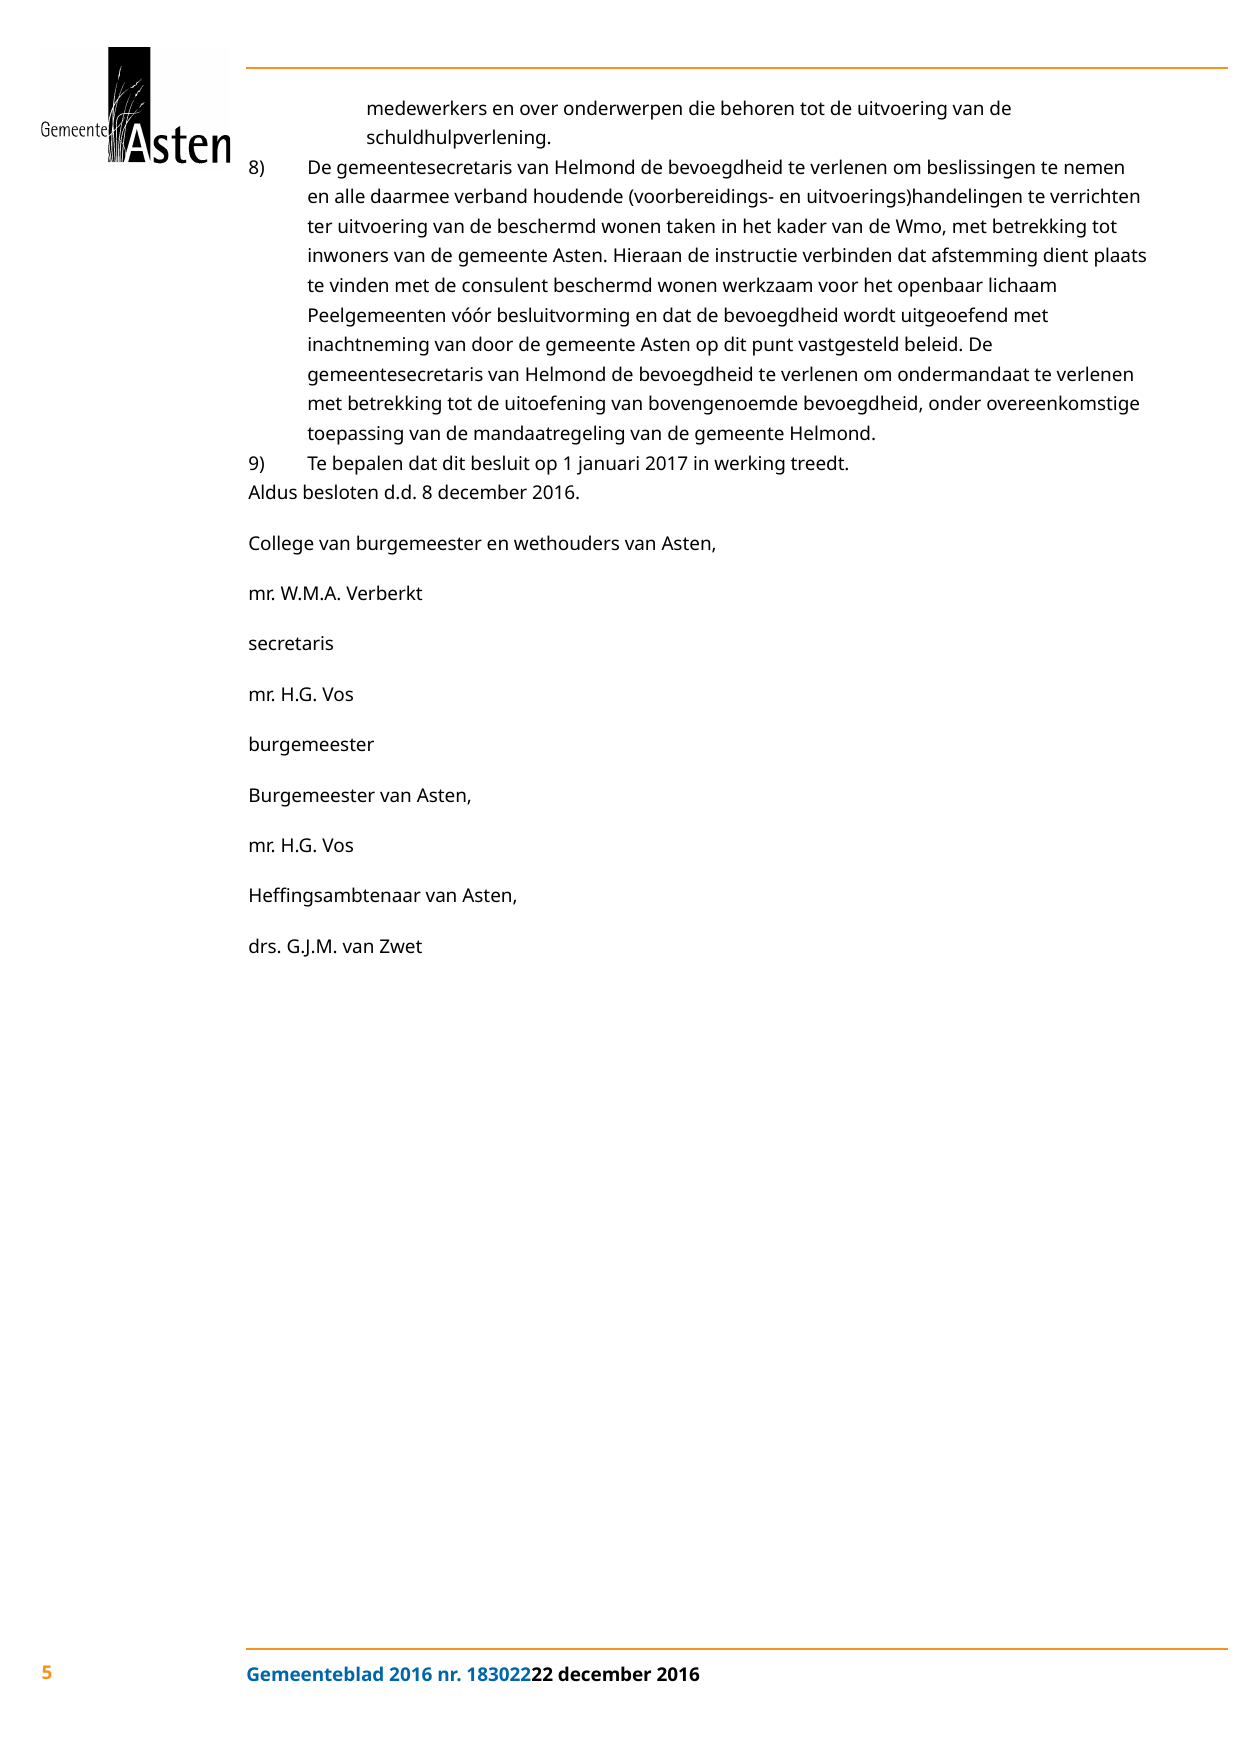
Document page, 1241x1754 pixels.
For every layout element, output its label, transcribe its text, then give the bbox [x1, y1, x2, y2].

text burgemeester [248, 731, 1152, 757]
text Burgemeester van Asten, [248, 782, 1152, 808]
text mr. H.G. Vos [248, 832, 1152, 858]
text drs. G.J.M. van Zwet [248, 933, 1152, 959]
list De gemeentesecretaris van Helmond de bevoegdheid te verlenen om beslissingen te nemen en alle daarmee verband houdende (voorbereidings- en uitvoerings)handelingen te verrichten ter uitvoering van de beschermd wonen taken in het kader van de Wmo, met betrekking tot inwoners van de gemeente Asten. Hieraan de instructie verbinden dat afstemming dient plaats te vinden met de consulent beschermd wonen werkzaam voor het openbaar lichaam Peelgemeenten vóór besluitvorming en dat de bevoegdheid wordt uitgeoefend met inachtneming van door de gemeente Asten op dit punt vastgesteld beleid. De gemeentesecretaris van Helmond de bevoegdheid te verlenen om ondermandaat te verlenen met betrekking tot de uitoefening van bovengenoemde bevoegdheid, onder overeenkomstige toepassing van de mandaatregeling van de gemeente Helmond. [248, 154, 1152, 446]
picture [41, 47, 231, 172]
text College van burgemeester en wethouders van Asten, [248, 530, 1152, 556]
text Heffingsambtenaar van Asten, [248, 883, 1152, 908]
text secretaris [248, 631, 1152, 656]
text mr. W.M.A. Verberkt [248, 580, 1152, 606]
text Aldus besloten d.d. 8 december 2016. [248, 479, 1152, 505]
list medewerkers en over onderwerpen die behoren tot de uitvoering van de schuldhulpverlening. [307, 95, 1152, 150]
list Te bepalen dat dit besluit op 1 januari 2017 in werking treedt. [248, 450, 1152, 476]
text mr. H.G. Vos [248, 681, 1152, 707]
